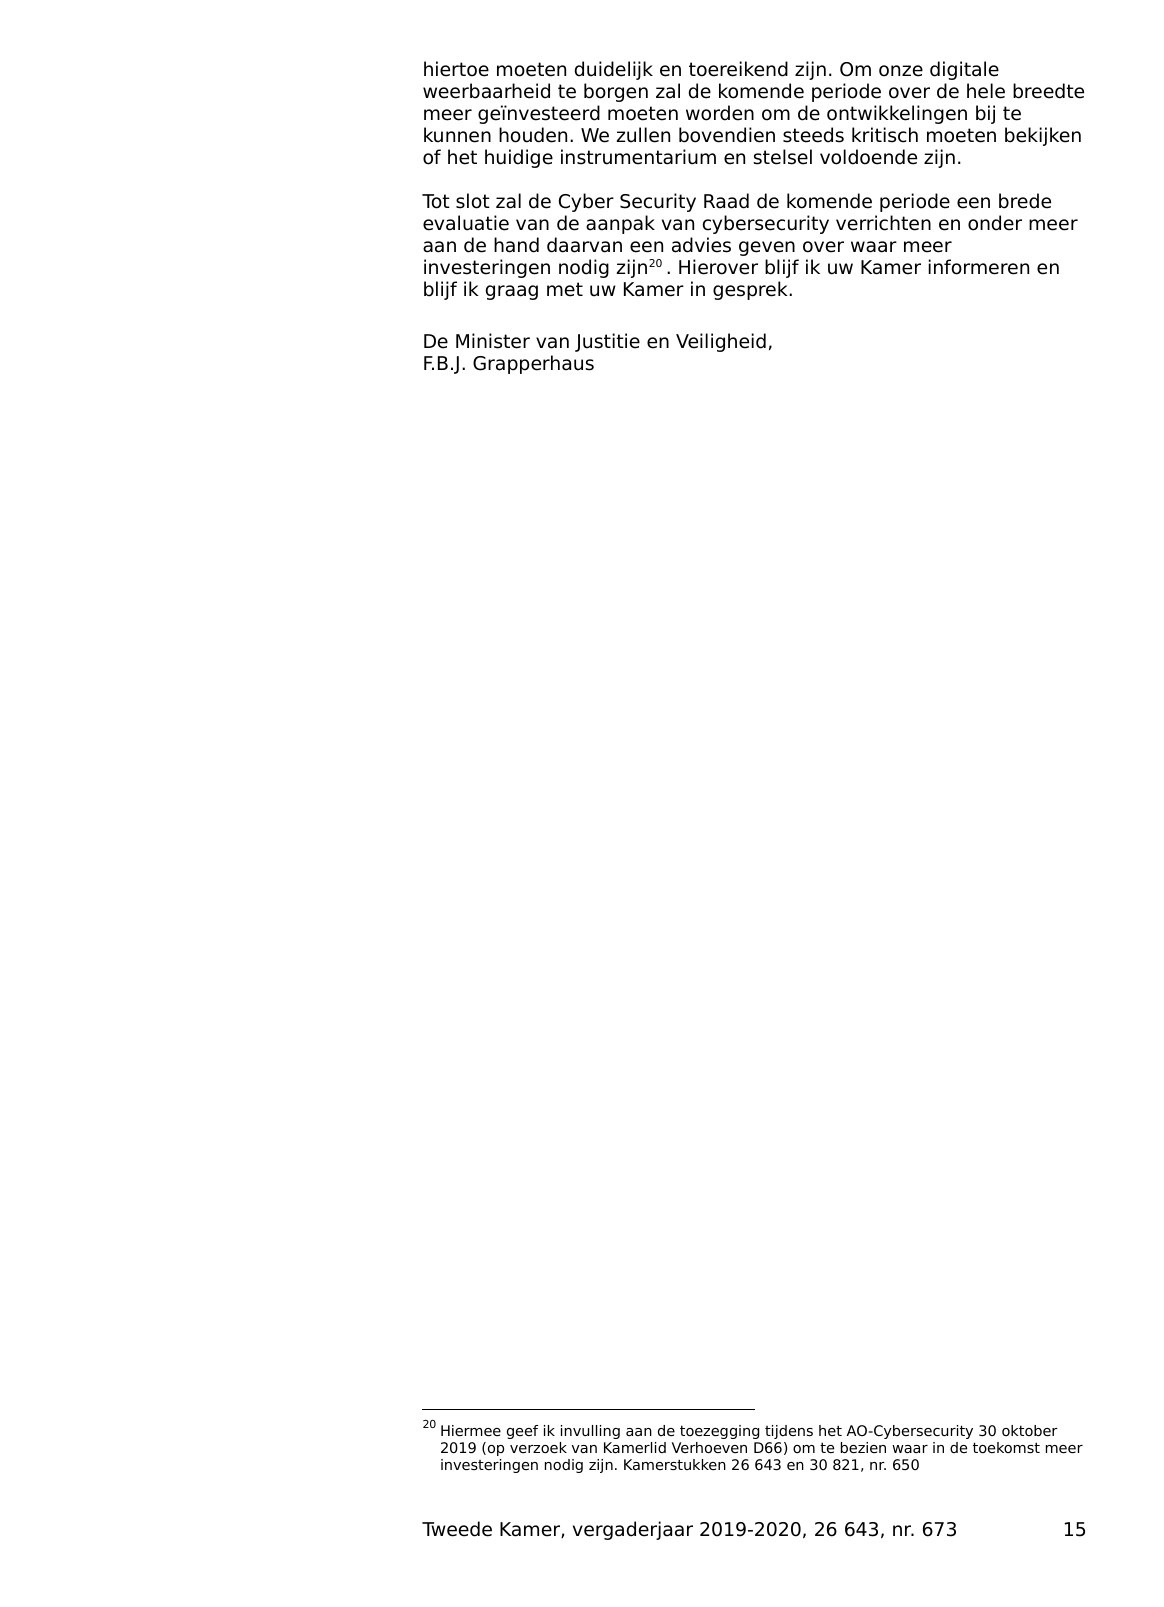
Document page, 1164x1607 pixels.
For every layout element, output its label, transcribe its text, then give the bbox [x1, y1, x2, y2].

text Tot slot zal de Cyber Security Raad de komende periode een brede evaluatie van de aanpak van cybersecurity verrichten en onder meer aan de hand daarvan een advies geven over waar meer investeringen nodig zijn. Hierover blijf ik uw Kamer informeren en blijf ik graag met uw Kamer in gesprek. [422, 191, 1087, 301]
text De Minister van Justitie en Veiligheid, F.B.J. Grapperhaus [422, 331, 1087, 375]
text hiertoe moeten duidelijk en toereikend zijn. Om onze digitale weerbaarheid te borgen zal de komende periode over de hele breedte meer geïnvesteerd moeten worden om de ontwikkelingen bij te kunnen houden. We zullen bovendien steeds kritisch moeten bekijken of het huidige instrumentarium en stelsel voldoende zijn. [422, 59, 1087, 169]
text Hiermee geef ik invulling aan de toezegging tijdens het AO-Cybersecurity 30 oktober 2019 (op verzoek van Kamerlid Verhoeven D66) om te bezien waar in de toekomst meer investeringen nodig zijn. Kamerstukken 26 643 en 30 821, nr. 650 [422, 1418, 1087, 1474]
